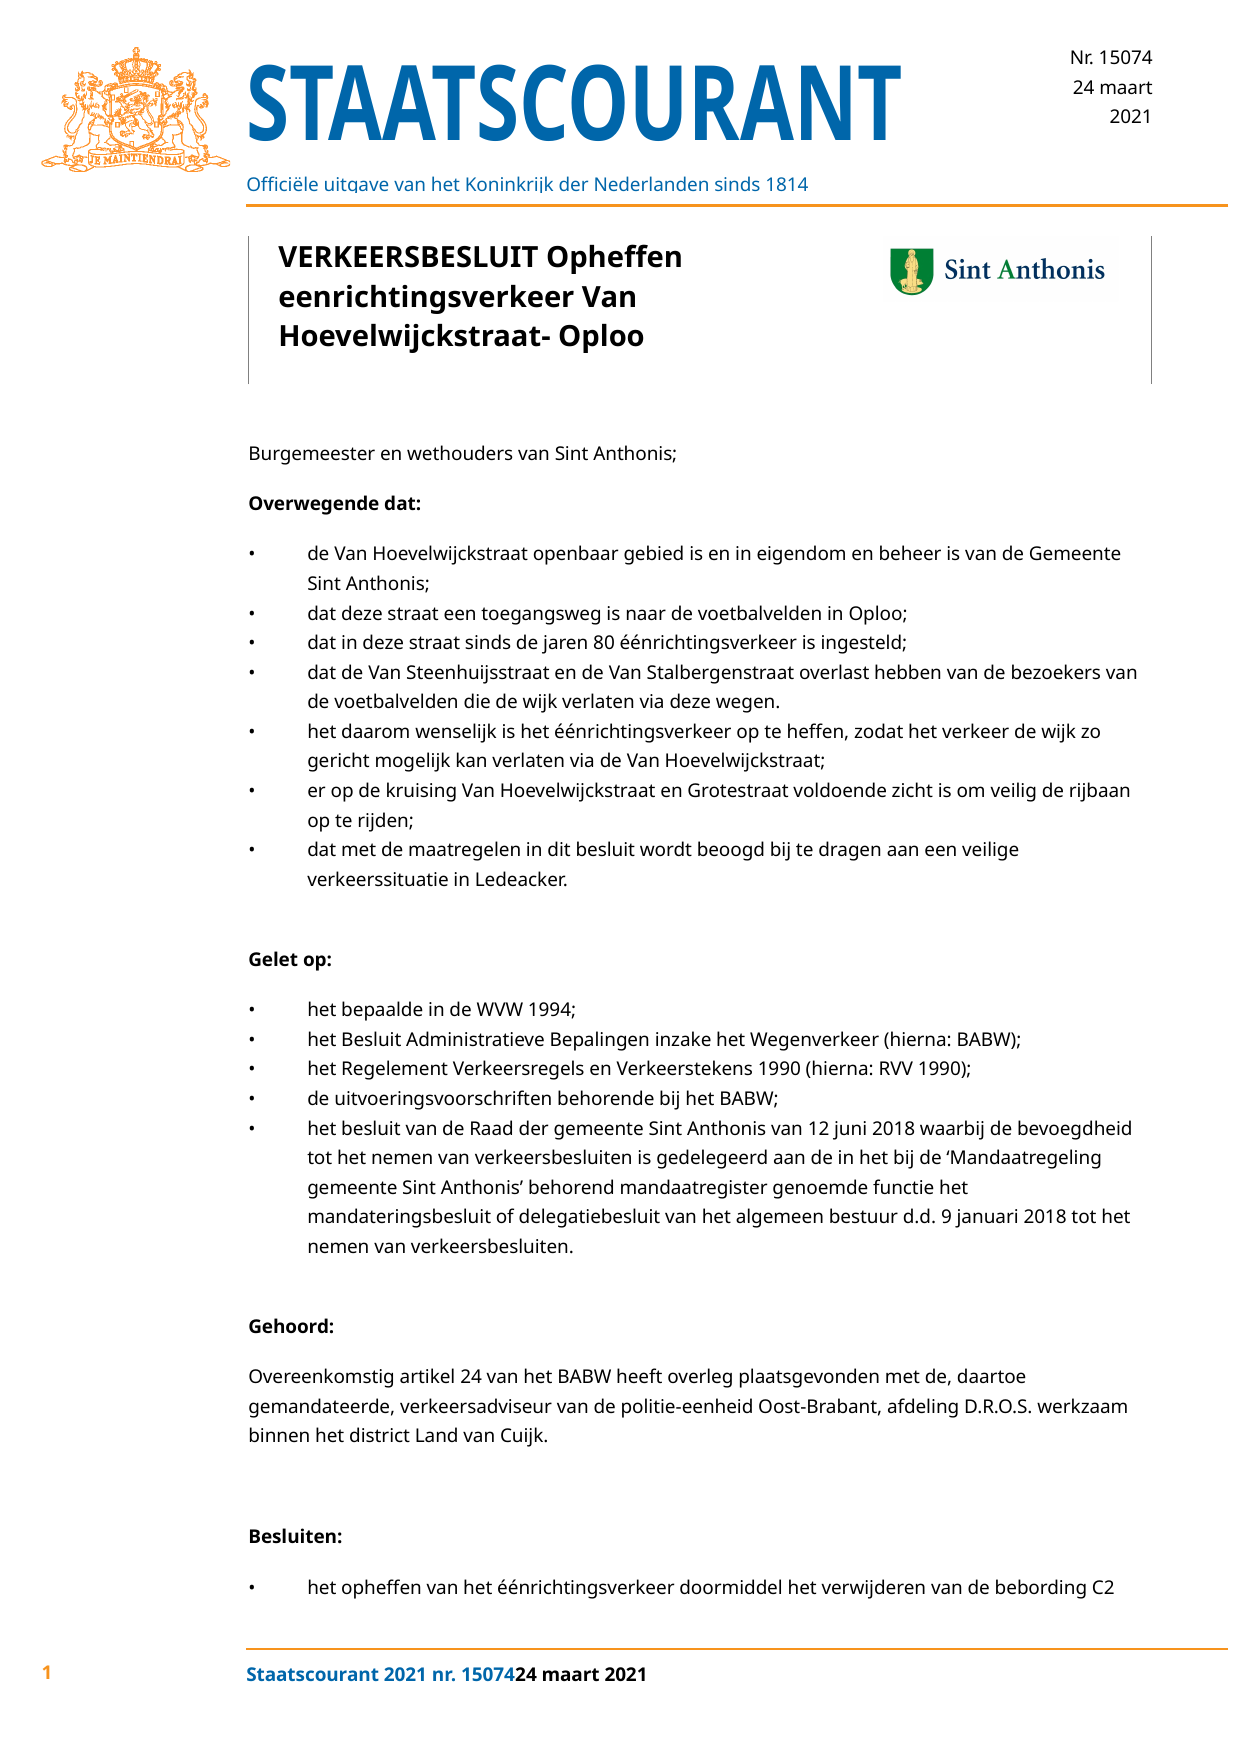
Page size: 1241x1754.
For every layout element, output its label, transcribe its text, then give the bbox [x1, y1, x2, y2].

text Overeenkomstig artikel 24 van het BABW heeft overleg plaatsgevonden met de, daartoe gemandateerde, verkeersadviseur van de politie-eenheid Oost-Brabant, afdeling D.R.O.S. werkzaam binnen het district Land van Cuijk. [248, 1363, 1152, 1448]
picture [41, 47, 231, 172]
list het daarom wenselijk is het éénrichtingsverkeer op te heffen, zodat het verkeer de wijk zo gericht mogelijk kan verlaten via de Van Hoevelwijckstraat; [248, 718, 1152, 773]
list dat de Van Steenhuijsstraat en de Van Stalbergenstraat overlast hebben van de bezoekers van de voetbalvelden die de wijk verlaten via deze wegen. [248, 659, 1152, 714]
text Besluiten: [248, 1523, 1152, 1549]
list de Van Hoevelwijckstraat openbaar gebied is en in eigendom en beheer is van de Gemeente Sint Anthonis; [248, 541, 1152, 596]
text Gehoord: [248, 1313, 1152, 1339]
list het opheffen van het éénrichtingsverkeer doormiddel het verwijderen van de bebording C2 [248, 1574, 1152, 1599]
text Gelet op: [248, 946, 1152, 972]
list dat deze straat een toegangsweg is naar de voetbalvelden in Oploo; [248, 600, 1152, 625]
table_header [850, 236, 1151, 384]
list het besluit van de Raad der gemeente Sint Anthonis van 12 juni 2018 waarbij de bevoegdheid tot het nemen van verkeersbesluiten is gedelegeerd aan de in het bij de ‘Mandaatregeling gemeente Sint Anthonis’ behorend mandaatregister genoemde functie het mandateringsbesluit of delegatiebesluit van het algemeen bestuur d.d. 9 januari 2018 tot het nemen van verkeersbesluiten. [248, 1115, 1152, 1259]
table_header VERKEERSBESLUIT Opheffen eenrichtingsverkeer Van Hoevelwijckstraat- Oploo [249, 236, 850, 384]
list het bepaalde in de WVW 1994; [248, 996, 1152, 1022]
picture [882, 236, 1119, 302]
list het Besluit Administratieve Bepalingen inzake het Wegenverkeer (hierna: BABW); [248, 1026, 1152, 1052]
text Overwegende dat: [248, 490, 1152, 516]
list dat in deze straat sinds de jaren 80 éénrichtingsverkeer is ingesteld; [248, 629, 1152, 655]
list dat met de maatregelen in dit besluit wordt beoogd bij te dragen aan een veilige verkeerssituatie in Ledeacker. [248, 836, 1152, 892]
text Burgemeester en wethouders van Sint Anthonis; [248, 440, 1152, 465]
list de uitvoeringsvoorschriften behorende bij het BABW; [248, 1085, 1152, 1111]
list er op de kruising Van Hoevelwijckstraat en Grotestraat voldoende zicht is om veilig de rijbaan op te rijden; [248, 777, 1152, 832]
list het Regelement Verkeersregels en Verkeerstekens 1990 (hierna: RVV 1990); [248, 1056, 1152, 1081]
